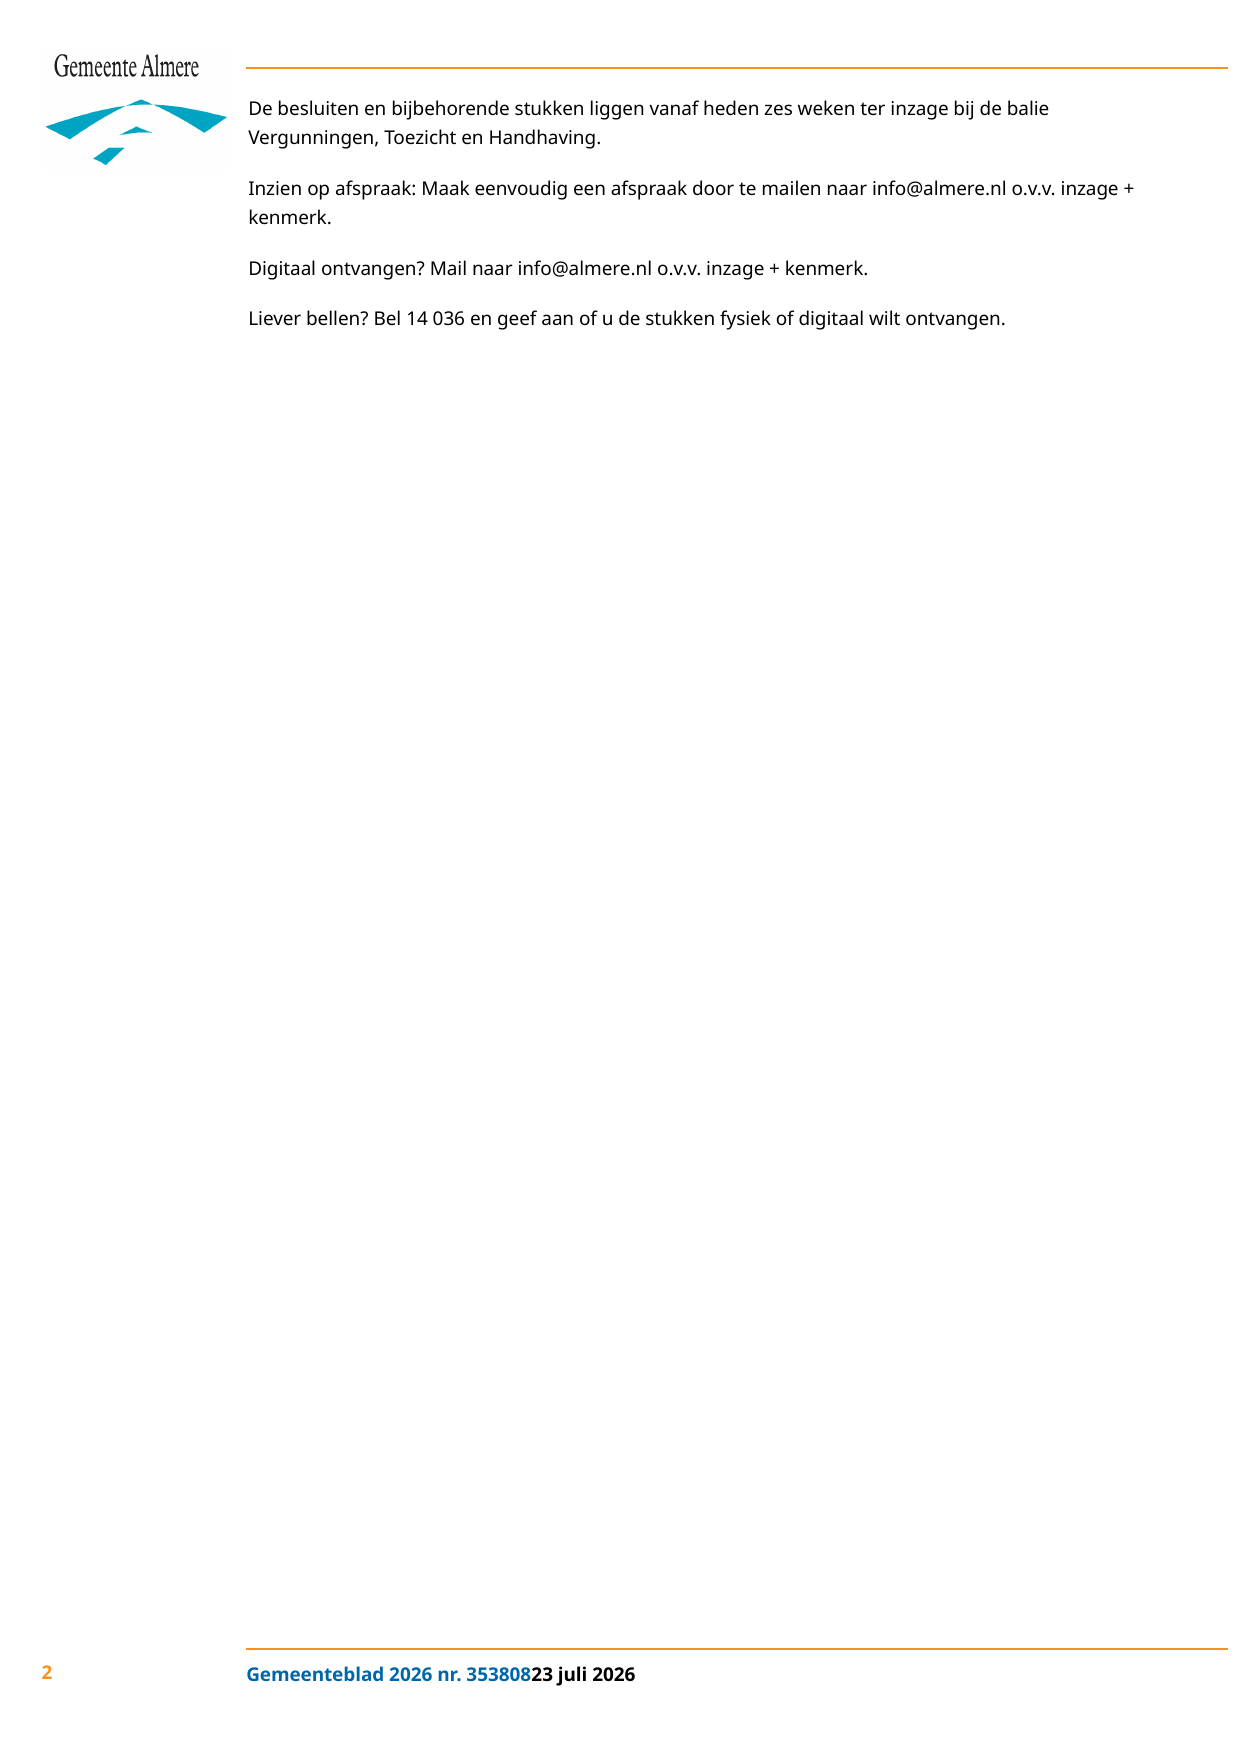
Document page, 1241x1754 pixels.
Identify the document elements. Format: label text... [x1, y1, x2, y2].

text Inzien op afspraak: Maak eenvoudig een afspraak door te mailen naar info@almere.nl o.v.v. inzage + kenmerk. [248, 175, 1152, 230]
text Digitaal ontvangen? Mail naar info@almere.nl o.v.v. inzage + kenmerk. [248, 255, 1152, 281]
text Liever bellen? Bel 14 036 en geef aan of u de stukken fysiek of digitaal wilt ontvangen. [248, 305, 1152, 331]
picture [41, 47, 231, 172]
text De besluiten en bijbehorende stukken liggen vanaf heden zes weken ter inzage bij de balie Vergunningen, Toezicht en Handhaving. [248, 95, 1152, 150]
